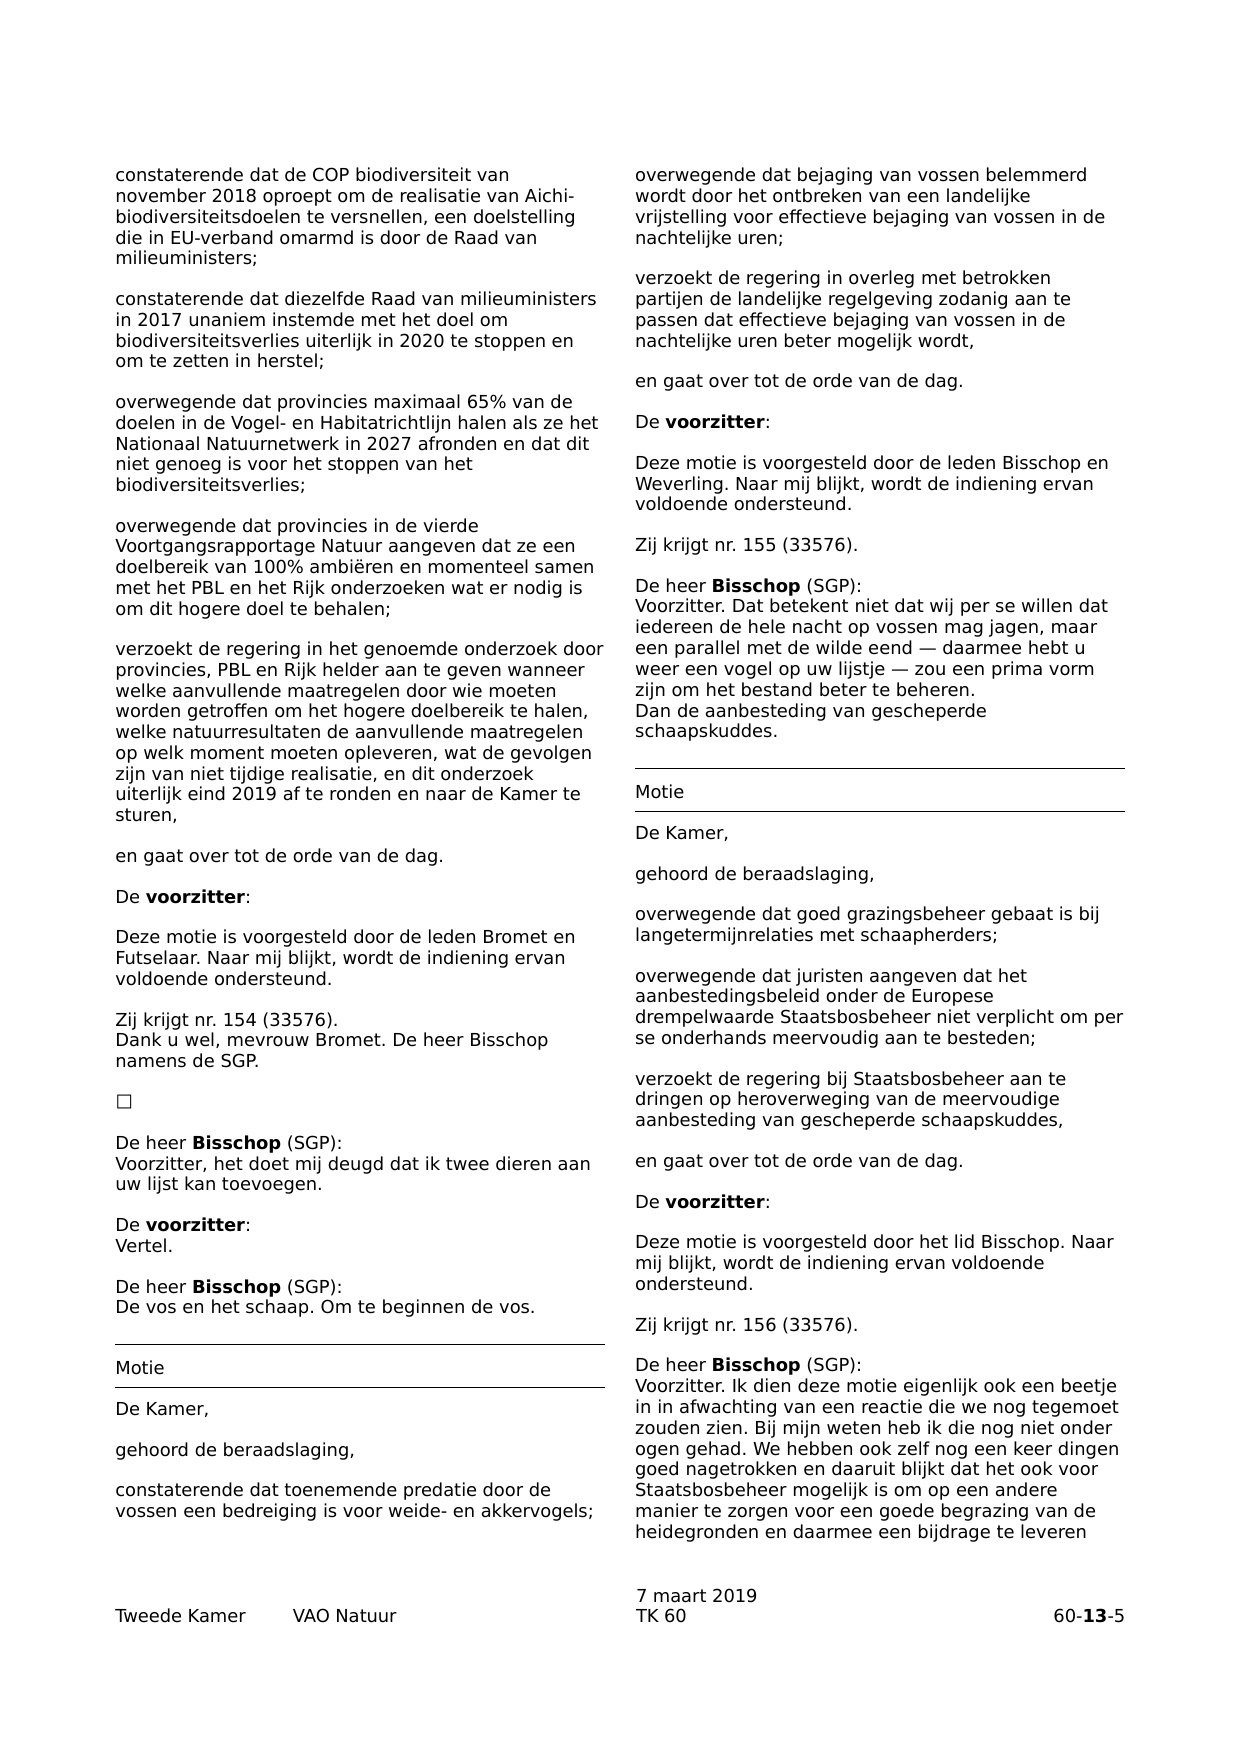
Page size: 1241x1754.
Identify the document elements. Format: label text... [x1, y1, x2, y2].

text Deze motie is voorgesteld door het lid Bisschop. Naar mij blijkt, wordt de indiening ervan voldoende ondersteund. [635, 1232, 1125, 1294]
text overwegende dat juristen aangeven dat het aanbestedingsbeleid onder de Europese drempelwaarde Staatsbosbeheer niet verplicht om per se onderhands meervoudig aan te besteden; [635, 966, 1125, 1048]
text overwegende dat provincies maximaal 65% van de doelen in de Vogel- en Habitatrichtlijn halen als ze het Nationaal Natuurnetwerk in 2027 afronden en dat dit niet genoeg is voor het stoppen van het biodiversiteitsverlies; [115, 392, 605, 496]
text constaterende dat toenemende predatie door de vossen een bedreiging is voor weide- en akkervogels; [115, 1480, 605, 1522]
text Voorzitter, het doet mij deugd dat ik twee dieren aan uw lijst kan toevoegen. [115, 1153, 605, 1195]
text overwegende dat provincies in de vierde Voortgangsrapportage Natuur aangeven dat ze een doelbereik van 100% ambiëren en momenteel samen met het PBL en het Rijk onderzoeken wat er nodig is om dit hogere doel te behalen; [115, 516, 605, 619]
text Deze motie is voorgesteld door de leden Bisschop en Weverling. Naar mij blijkt, wordt de indiening ervan voldoende ondersteund. [635, 453, 1125, 515]
text en gaat over tot de orde van de dag. [115, 846, 605, 866]
text en gaat over tot de orde van de dag. [635, 371, 1125, 392]
text De Kamer, [635, 823, 1125, 843]
text De Kamer, [115, 1399, 605, 1419]
text Zij krijgt nr. 154 (33576). [115, 1009, 605, 1030]
text Dank u wel, mevrouw Bromet. De heer Bisschop namens de SGP. [115, 1030, 605, 1072]
text Vertel. [115, 1236, 605, 1256]
text overwegende dat goed grazingsbeheer gebaat is bij langetermijnrelaties met schaapherders; [635, 904, 1125, 946]
text overwegende dat bejaging van vossen belemmerd wordt door het ontbreken van een landelijke vrijstelling voor effectieve bejaging van vossen in de nachtelijke uren; [635, 165, 1125, 248]
text Deze motie is voorgesteld door de leden Bromet en Futselaar. Naar mij blijkt, wordt de indiening ervan voldoende ondersteund. [115, 927, 605, 989]
text constaterende dat de COP biodiversiteit van november 2018 oproept om de realisatie van Aichi-biodiversiteitsdoelen te versnellen, een doelstelling die in EU-verband omarmd is door de Raad van milieuministers; [115, 165, 605, 269]
text en gaat over tot de orde van de dag. [635, 1151, 1125, 1171]
text constaterende dat diezelfde Raad van milieuministers in 2017 unaniem instemde met het doel om biodiversiteitsverlies uiterlijk in 2020 te stoppen en om te zetten in herstel; [115, 289, 605, 372]
text gehoord de beraadslaging, [115, 1439, 605, 1460]
text gehoord de beraadslaging, [635, 863, 1125, 884]
text verzoekt de regering in overleg met betrokken partijen de landelijke regelgeving zodanig aan te passen dat effectieve bejaging van vossen in de nachtelijke uren beter mogelijk wordt, [635, 268, 1125, 351]
text Voorzitter. Dat betekent niet dat wij per se willen dat iedereen de hele nacht op vossen mag jagen, maar een parallel met de wilde eend — daarmee hebt u weer een vogel op uw lijstje — zou een prima vorm zijn om het bestand beter te beheren. [635, 596, 1125, 700]
text Dan de aanbesteding van gescheperde schaapskuddes. [635, 700, 1125, 742]
text De voorzitter: [635, 1191, 1125, 1212]
text De voorzitter: [115, 886, 605, 907]
text Zij krijgt nr. 155 (33576). [635, 535, 1125, 556]
text ⬜ [115, 1092, 605, 1112]
text Voorzitter. Ik dien deze motie eigenlijk ook een beetje in in afwachting van een reactie die we nog tegemoet zouden zien. Bij mijn weten heb ik die nog niet onder ogen gehad. We hebben ook zelf nog een keer dingen goed nagetrokken en daaruit blijkt dat het ook voor Staatsbosbeheer mogelijk is om op een andere manier te zorgen voor een goede begrazing van de heidegronden en daarmee een bijdrage te leveren [635, 1376, 1125, 1542]
text Motie [115, 1358, 605, 1379]
text De heer Bisschop (SGP): [635, 1355, 1125, 1376]
text De voorzitter: [635, 412, 1125, 433]
text De heer Bisschop (SGP): [115, 1132, 605, 1153]
text De vos en het schaap. Om te beginnen de vos. [115, 1297, 605, 1318]
text De heer Bisschop (SGP): [635, 576, 1125, 596]
text De voorzitter: [115, 1215, 605, 1236]
text Motie [635, 782, 1125, 803]
text verzoekt de regering bij Staatsbosbeheer aan te dringen op heroverweging van de meervoudige aanbesteding van gescheperde schaapskuddes, [635, 1068, 1125, 1131]
text verzoekt de regering in het genoemde onderzoek door provincies, PBL en Rijk helder aan te geven wanneer welke aanvullende maatregelen door wie moeten worden getroffen om het hogere doelbereik te halen, welke natuurresultaten de aanvullende maatregelen op welk moment moeten opleveren, wat de gevolgen zijn van niet tijdige realisatie, en dit onderzoek uiterlijk eind 2019 af te ronden en naar de Kamer te sturen, [115, 639, 605, 826]
text De heer Bisschop (SGP): [115, 1276, 605, 1297]
text Zij krijgt nr. 156 (33576). [635, 1314, 1125, 1335]
